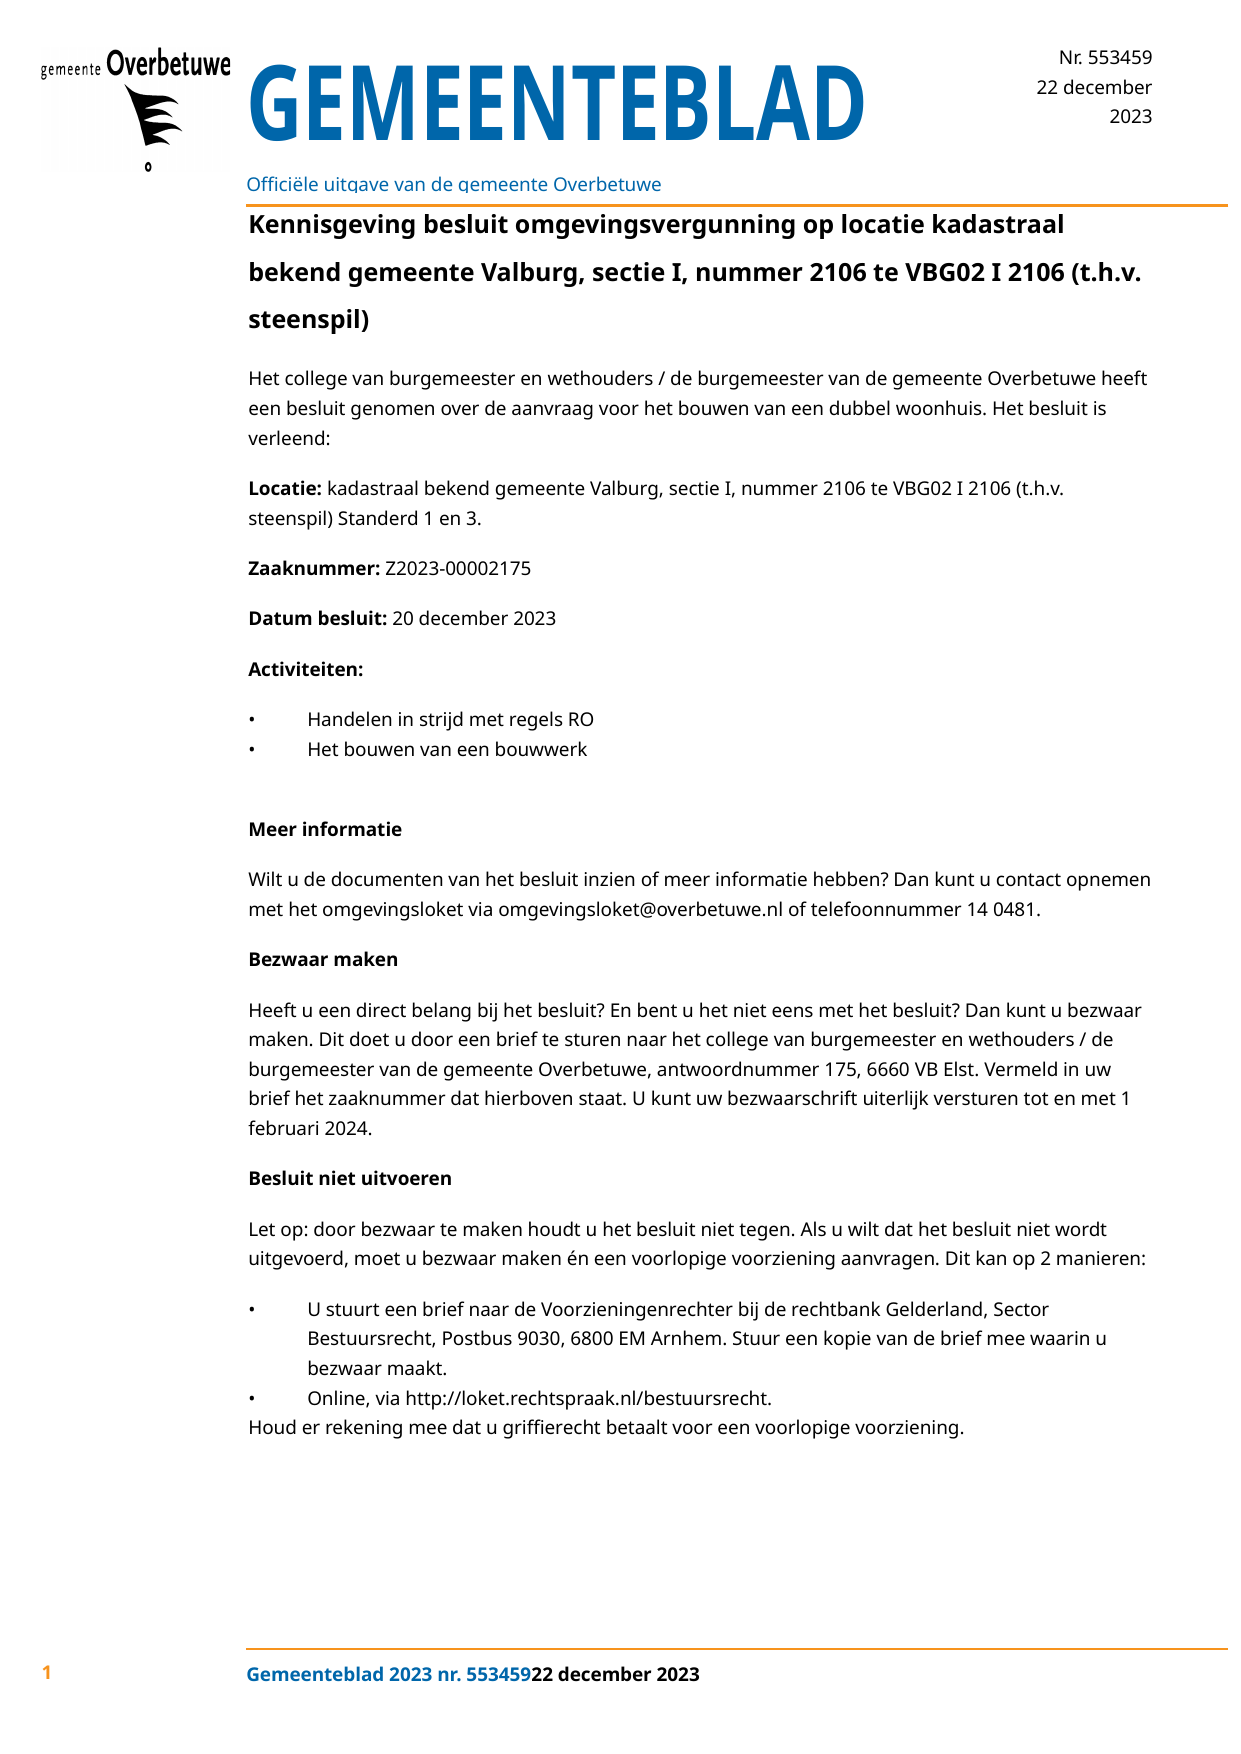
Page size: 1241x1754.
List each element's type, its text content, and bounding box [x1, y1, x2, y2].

list Online, via http://loket.rechtspraak.nl/bestuursrecht. [248, 1385, 1152, 1410]
picture [41, 47, 231, 172]
text Wilt u de documenten van het besluit inzien of meer informatie hebben? Dan kunt u contact opnemen met het omgevingsloket via omgevingsloket@overbetuwe.nl of telefoonnummer 14 0481. [248, 866, 1152, 922]
text Meer informatie [248, 816, 1152, 842]
text Zaaknummer: Z2023-00002175 [248, 555, 1152, 581]
text Het college van burgemeester en wethouders / de burgemeester van de gemeente Overbetuwe heeft een besluit genomen over de aanvraag voor het bouwen van een dubbel woonhuis. Het besluit is verleend: [248, 366, 1152, 450]
text Houd er rekening mee dat u griffierecht betaalt voor een voorlopige voorziening. [248, 1414, 1152, 1440]
text Datum besluit: 20 december 2023 [248, 606, 1152, 631]
text Let op: door bezwaar te maken houdt u het besluit niet tegen. Als u wilt dat het besluit niet wordt uitgevoerd, moet u bezwaar maken én een voorlopige voorziening aanvragen. Dit kan op 2 manieren: [248, 1216, 1152, 1271]
text Bezwaar maken [248, 946, 1152, 972]
text Activiteiten: [248, 656, 1152, 682]
list U stuurt een brief naar de Voorzieningenrechter bij de rechtbank Gelderland, Sector Bestuursrecht, Postbus 9030, 6800 EM Arnhem. Stuur een kopie van de brief mee waarin u bezwaar maakt. [248, 1296, 1152, 1381]
text Besluit niet uitvoeren [248, 1166, 1152, 1191]
list Handelen in strijd met regels RO [248, 706, 1152, 732]
text Kennisgeving besluit omgevingsvergunning op locatie kadastraal bekend gemeente Valburg, sectie I, nummer 2106 te VBG02 I 2106 (t.h.v. steenspil) [248, 207, 1152, 336]
list Het bouwen van een bouwwerk [248, 736, 1152, 762]
text Heeft u een direct belang bij het besluit? En bent u het niet eens met het besluit? Dan kunt u bezwaar maken. Dit doet u door een brief te sturen naar het college van burgemeester en wethouders / de burgemeester van de gemeente Overbetuwe, antwoordnummer 175, 6660 VB Elst. Vermeld in uw brief het zaaknummer dat hierboven staat. U kunt uw bezwaarschrift uiterlijk versturen tot en met 1 februari 2024. [248, 997, 1152, 1141]
text Locatie: kadastraal bekend gemeente Valburg, sectie I, nummer 2106 te VBG02 I 2106 (t.h.v. steenspil) Standerd 1 en 3. [248, 475, 1152, 530]
